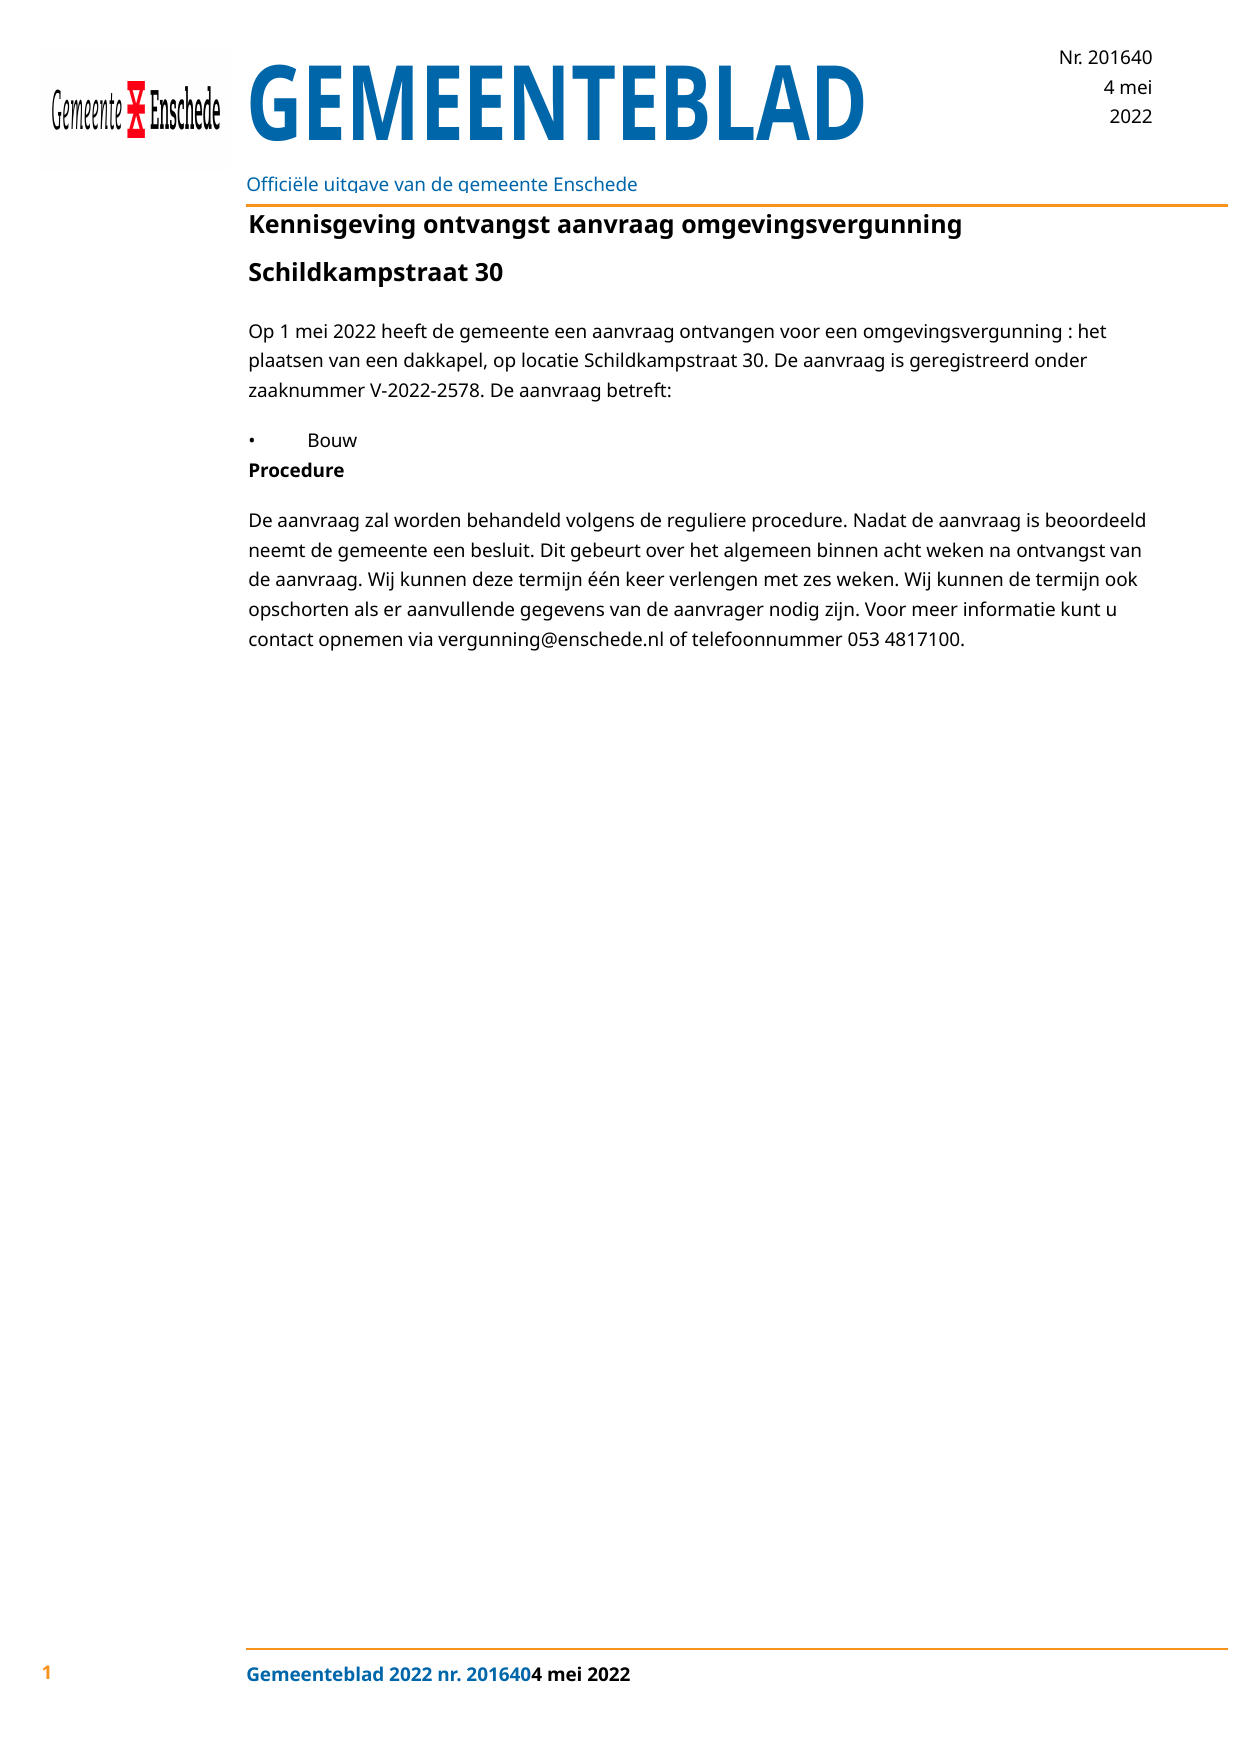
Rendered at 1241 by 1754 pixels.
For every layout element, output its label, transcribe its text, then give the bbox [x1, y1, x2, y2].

list Bouw [248, 427, 1152, 453]
picture [41, 47, 231, 172]
text Kennisgeving ontvangst aanvraag omgevingsvergunning Schildkampstraat 30 [248, 207, 1152, 288]
text De aanvraag zal worden behandeld volgens de reguliere procedure. Nadat de aanvraag is beoordeeld neemt de gemeente een besluit. Dit gebeurt over het algemeen binnen acht weken na ontvangst van de aanvraag. Wij kunnen deze termijn één keer verlengen met zes weken. Wij kunnen de termijn ook opschorten als er aanvullende gegevens van de aanvrager nodig zijn. Voor meer informatie kunt u contact opnemen via vergunning@enschede.nl of telefoonnummer 053 4817100. [248, 507, 1152, 652]
text Procedure [248, 457, 1152, 483]
text Op 1 mei 2022 heeft de gemeente een aanvraag ontvangen voor een omgevingsvergunning : het plaatsen van een dakkapel, op locatie Schildkampstraat 30. De aanvraag is geregistreerd onder zaaknummer V-2022-2578. De aanvraag betreft: [248, 318, 1152, 403]
